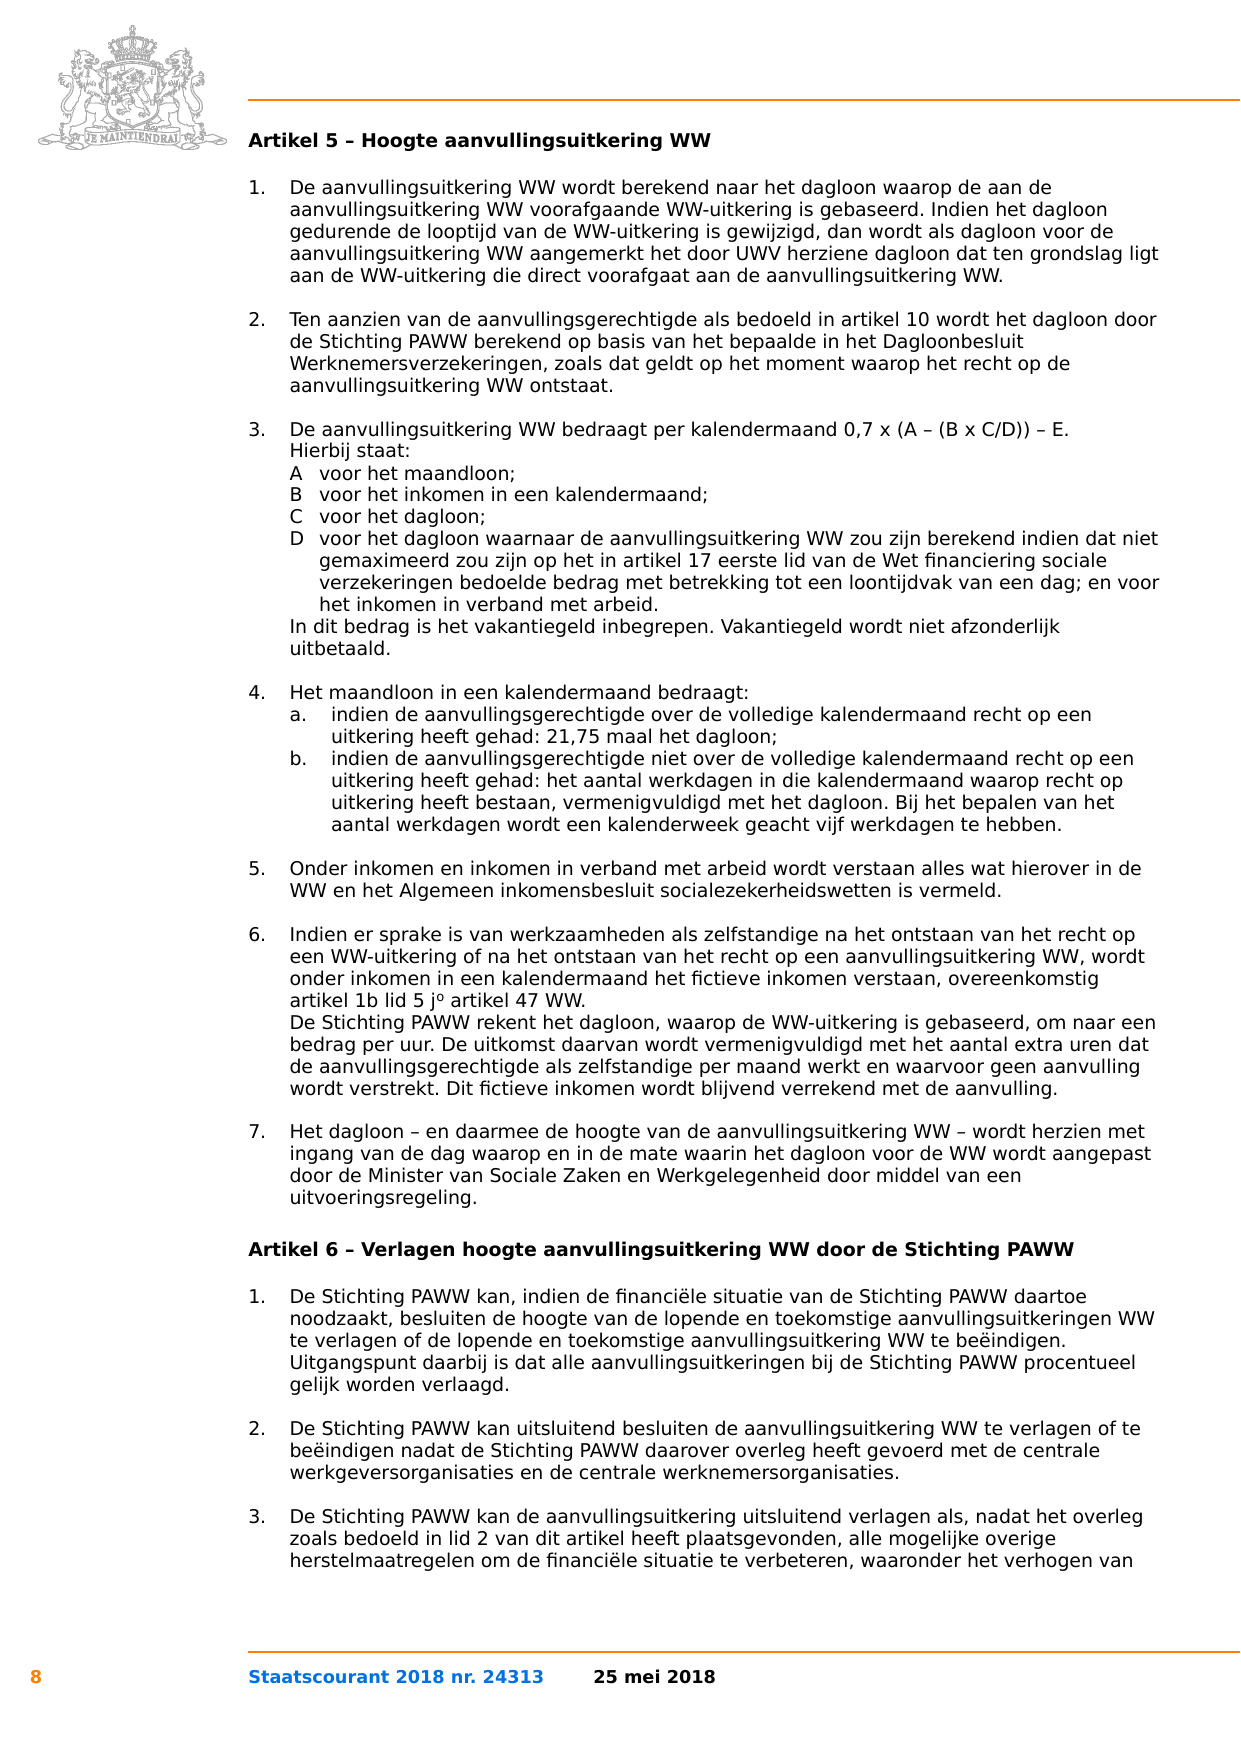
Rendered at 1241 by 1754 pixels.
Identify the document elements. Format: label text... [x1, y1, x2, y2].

text 7. Het dagloon – en daarmee de hoogte van de aanvullingsuitkering WW – wordt herzien met ingang van de dag waarop en in de mate waarin het dagloon voor de WW wordt aangepast door de Minister van Sociale Zaken en Werkgelegenheid door middel van een uitvoeringsregeling. [248, 1121, 1163, 1209]
text A voor het maandloon; [289, 462, 1163, 484]
text 3. De Stichting PAWW kan de aanvullingsuitkering uitsluitend verlagen als, nadat het overleg zoals bedoeld in lid 2 van dit artikel heeft plaatsgevonden, alle mogelijke overige herstelmaatregelen om de financiële situatie te verbeteren, waaronder het verhogen van [248, 1506, 1163, 1572]
text 3. De aanvullingsuitkering WW bedraagt per kalendermaand 0,7 x (A – (B x C/D)) – E. [248, 418, 1163, 440]
subtitle Artikel 5 – Hoogte aanvullingsuitkering WW [248, 130, 1163, 152]
text 1. De Stichting PAWW kan, indien de financiële situatie van de Stichting PAWW daartoe noodzaakt, besluiten de hoogte van de lopende en toekomstige aanvullingsuitkeringen WW te verlagen of de lopende en toekomstige aanvullingsuitkering WW te beëindigen. [248, 1286, 1163, 1352]
text 2. De Stichting PAWW kan uitsluitend besluiten de aanvullingsuitkering WW te verlagen of te beëindigen nadat de Stichting PAWW daarover overleg heeft gevoerd met de centrale werkgeversorganisaties en de centrale werknemersorganisaties. [248, 1418, 1163, 1484]
text 1. De aanvullingsuitkering WW wordt berekend naar het dagloon waarop de aan de aanvullingsuitkering WW voorafgaande WW-uitkering is gebaseerd. Indien het dagloon gedurende de looptijd van de WW-uitkering is gewijzigd, dan wordt als dagloon voor de aanvullingsuitkering WW aangemerkt het door UWV herziene dagloon dat ten grondslag ligt aan de WW-uitkering die direct voorafgaat aan de aanvullingsuitkering WW. [248, 177, 1163, 287]
text 4. Het maandloon in een kalendermaand bedraagt: [248, 682, 1163, 704]
text 6. Indien er sprake is van werkzaamheden als zelfstandige na het ontstaan van het recht op een WW-uitkering of na het ontstaan van het recht op een aanvullingsuitkering WW, wordt onder inkomen in een kalendermaand het fictieve inkomen verstaan, overeenkomstig artikel 1b lid 5 jo artikel 47 WW. [248, 924, 1163, 1012]
subtitle Artikel 6 – Verlagen hoogte aanvullingsuitkering WW door de Stichting PAWW [248, 1239, 1163, 1261]
picture [38, 25, 227, 150]
text a. indien de aanvullingsgerechtigde over de volledige kalendermaand recht op een uitkering heeft gehad: 21,75 maal het dagloon; [289, 704, 1163, 748]
text 2. Ten aanzien van de aanvullingsgerechtigde als bedoeld in artikel 10 wordt het dagloon door de Stichting PAWW berekend op basis van het bepaalde in het Dagloonbesluit Werknemersverzekeringen, zoals dat geldt op het moment waarop het recht op de aanvullingsuitkering WW ontstaat. [248, 309, 1163, 397]
text De Stichting PAWW rekent het dagloon, waarop de WW-uitkering is gebaseerd, om naar een bedrag per uur. De uitkomst daarvan wordt vermenigvuldigd met het aantal extra uren dat de aanvullingsgerechtigde als zelfstandige per maand werkt en waarvoor geen aanvulling wordt verstrekt. Dit fictieve inkomen wordt blijvend verrekend met de aanvulling. [289, 1012, 1163, 1099]
text D voor het dagloon waarnaar de aanvullingsuitkering WW zou zijn berekend indien dat niet gemaximeerd zou zijn op het in artikel 17 eerste lid van de Wet financiering sociale verzekeringen bedoelde bedrag met betrekking tot een loontijdvak van een dag; en voor het inkomen in verband met arbeid. [289, 528, 1163, 616]
text C voor het dagloon; [289, 506, 1163, 528]
text B voor het inkomen in een kalendermaand; [289, 484, 1163, 506]
text Hierbij staat: [289, 440, 1163, 462]
text Uitgangspunt daarbij is dat alle aanvullingsuitkeringen bij de Stichting PAWW procentueel gelijk worden verlaagd. [289, 1352, 1163, 1396]
text In dit bedrag is het vakantiegeld inbegrepen. Vakantiegeld wordt niet afzonderlijk uitbetaald. [289, 616, 1163, 660]
text b. indien de aanvullingsgerechtigde niet over de volledige kalendermaand recht op een uitkering heeft gehad: het aantal werkdagen in die kalendermaand waarop recht op uitkering heeft bestaan, vermenigvuldigd met het dagloon. Bij het bepalen van het aantal werkdagen wordt een kalenderweek geacht vijf werkdagen te hebben. [289, 748, 1163, 836]
text 5. Onder inkomen en inkomen in verband met arbeid wordt verstaan alles wat hierover in de WW en het Algemeen inkomensbesluit socialezekerheidswetten is vermeld. [248, 858, 1163, 902]
